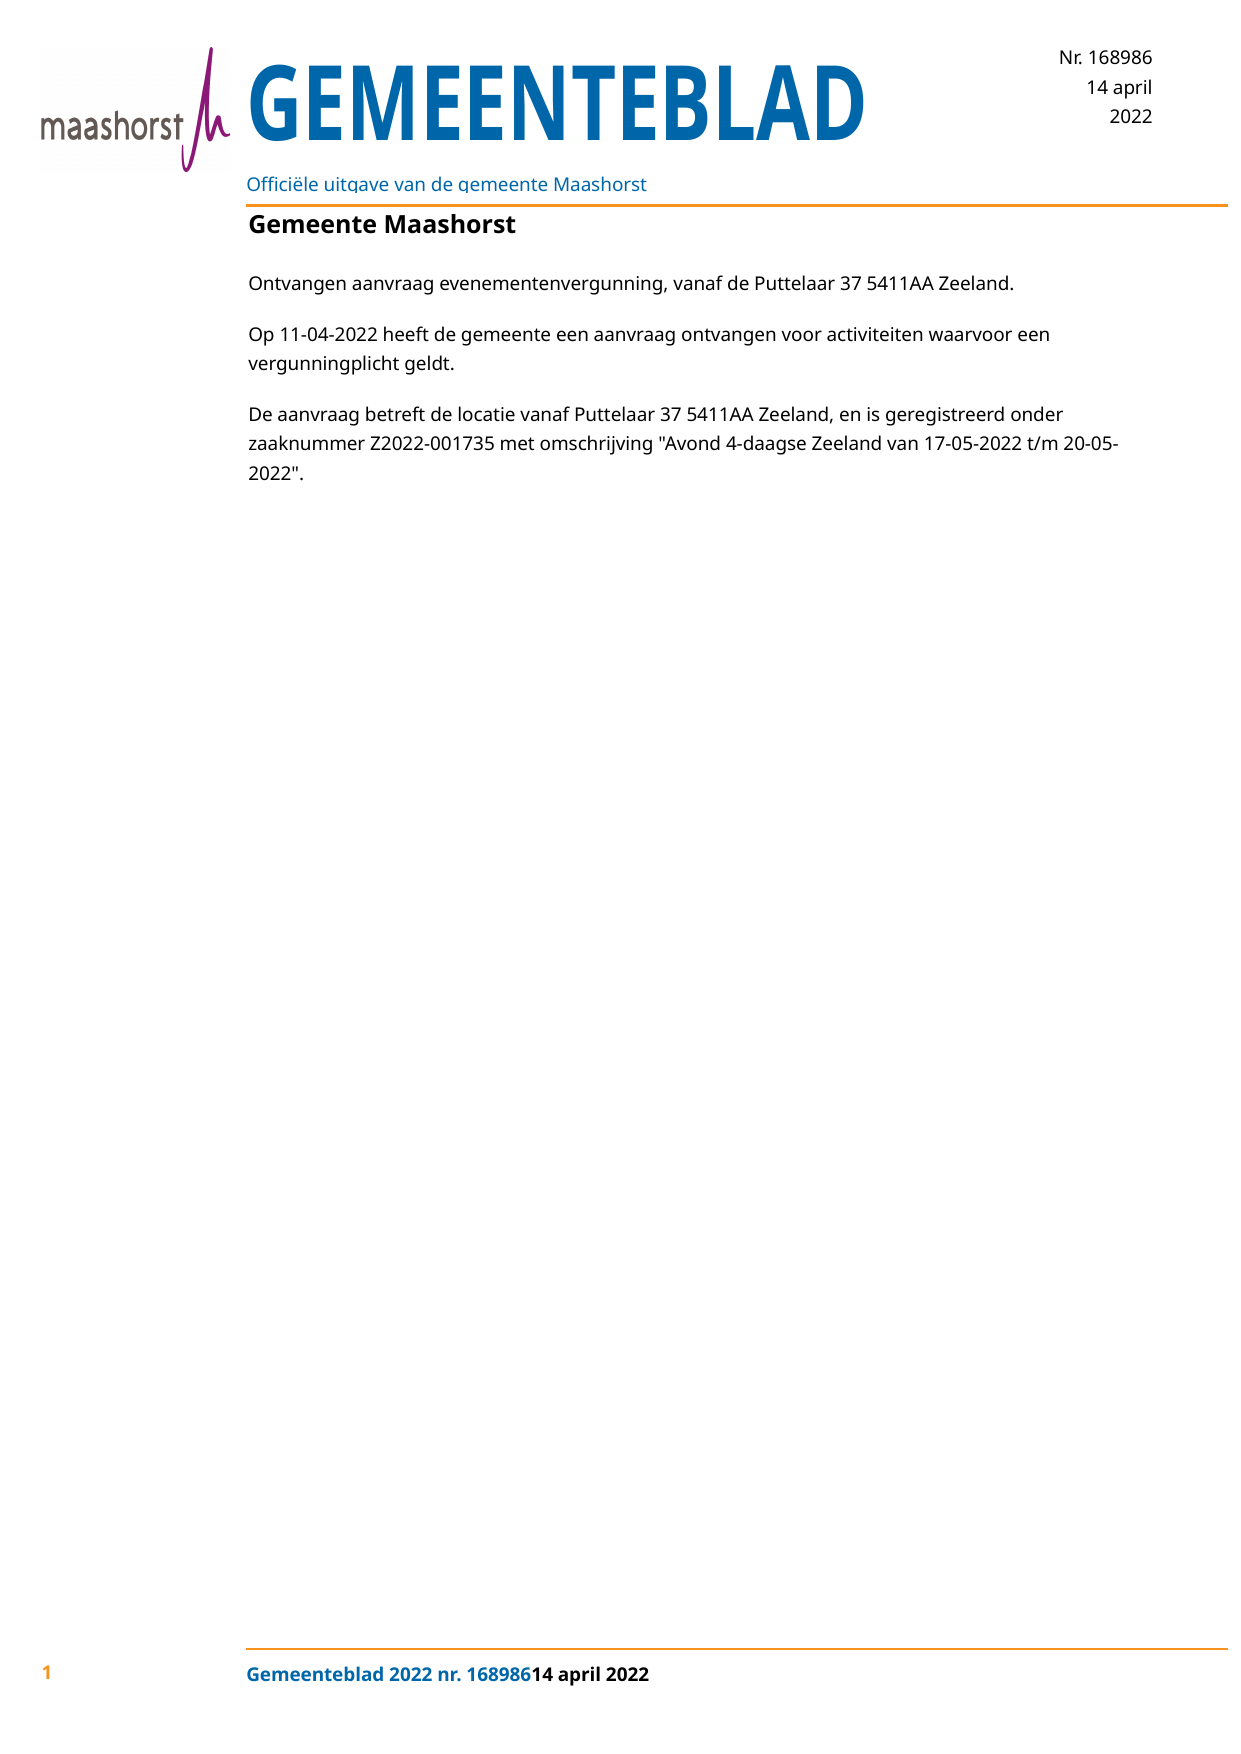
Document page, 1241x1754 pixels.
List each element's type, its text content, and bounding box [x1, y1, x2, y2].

text Ontvangen aanvraag evenementenvergunning, vanaf de Puttelaar 37 5411AA Zeeland. [248, 270, 1152, 296]
text Gemeente Maashorst [248, 207, 1152, 241]
picture [41, 47, 231, 172]
text De aanvraag betreft de locatie vanaf Puttelaar 37 5411AA Zeeland, en is geregistreerd onder zaaknummer Z2022-001735 met omschrijving "Avond 4-daagse Zeeland van 17-05-2022 t/m 20-05-2022". [248, 401, 1152, 486]
text Op 11-04-2022 heeft de gemeente een aanvraag ontvangen voor activiteiten waarvoor een vergunningplicht geldt. [248, 321, 1152, 376]
